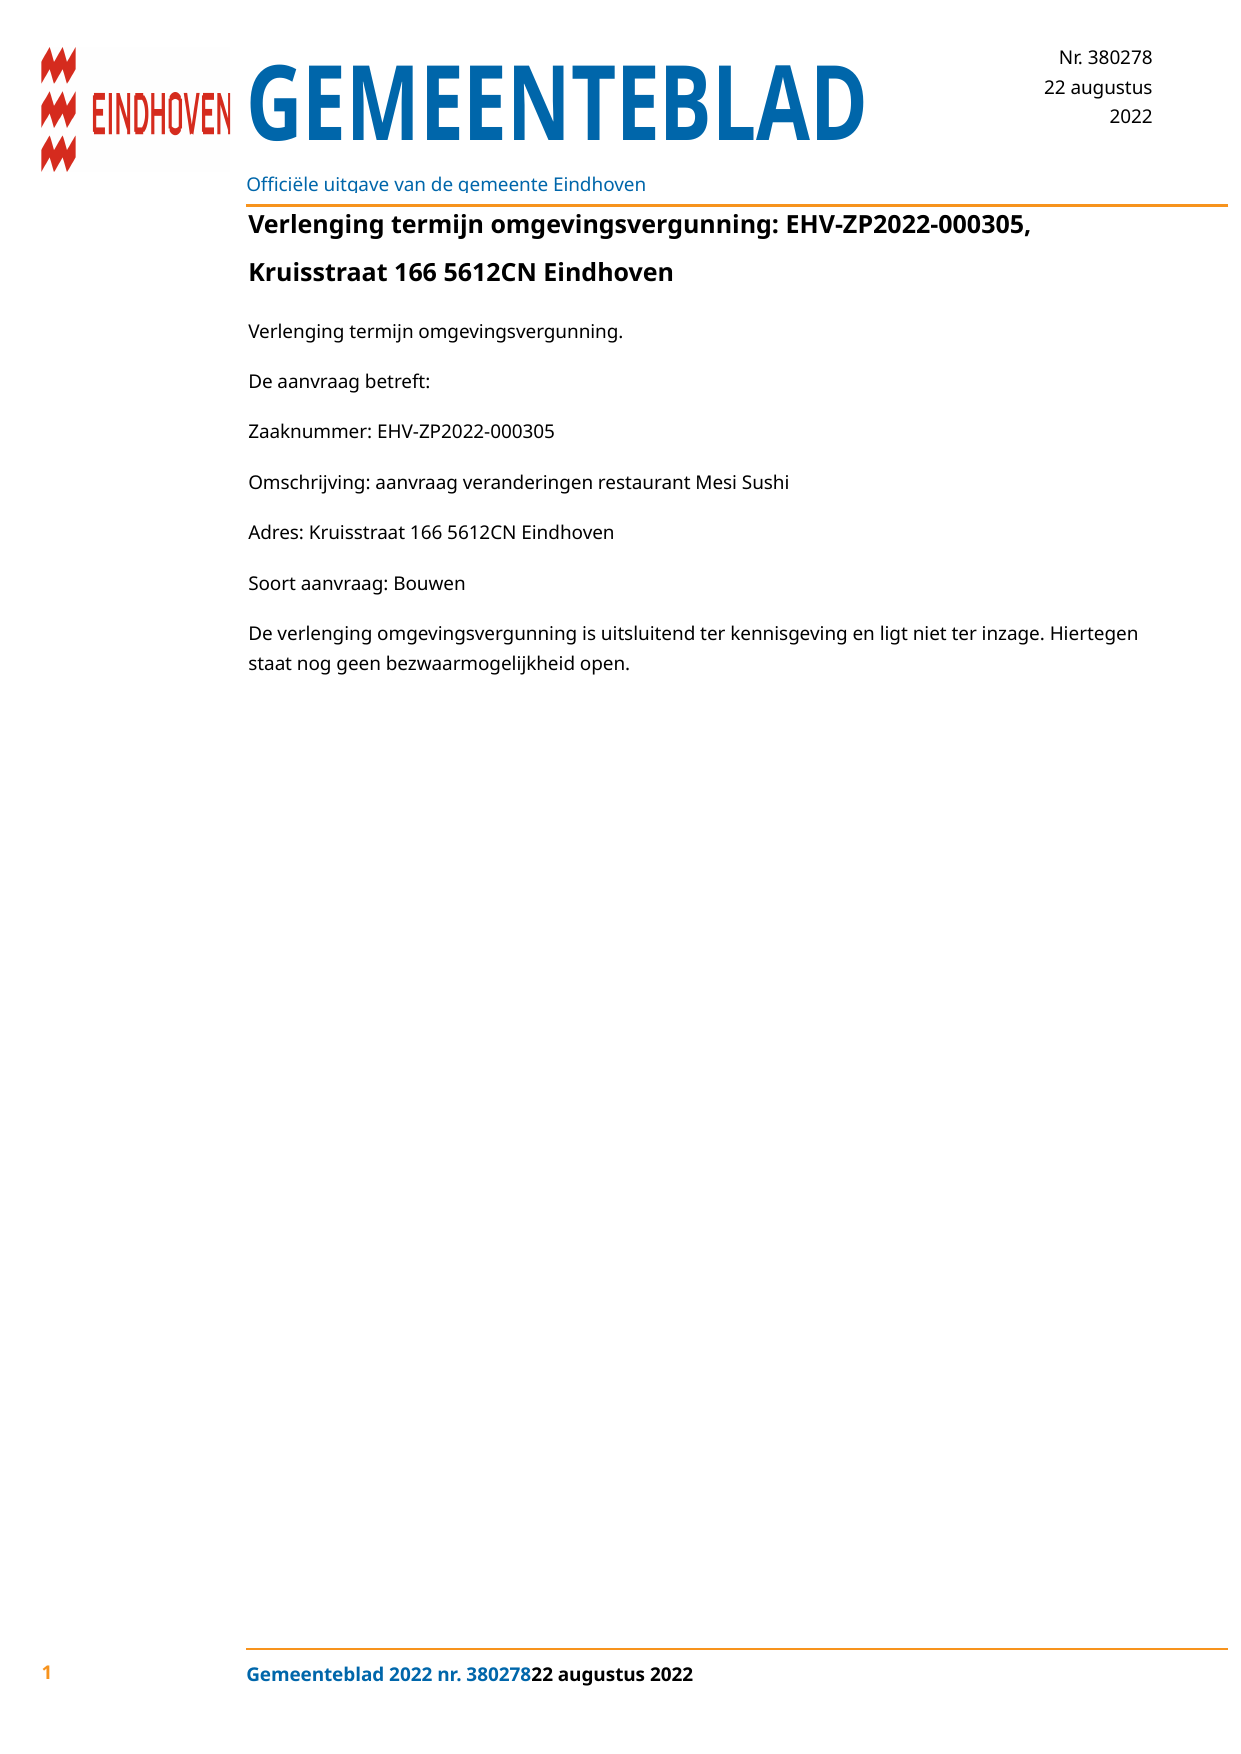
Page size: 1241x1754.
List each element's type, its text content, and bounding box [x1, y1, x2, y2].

text De aanvraag betreft: [248, 368, 1152, 394]
text Zaaknummer: EHV-ZP2022-000305 [248, 419, 1152, 444]
text Omschrijving: aanvraag veranderingen restaurant Mesi Sushi [248, 469, 1152, 495]
picture [41, 47, 231, 172]
text Verlenging termijn omgevingsvergunning. [248, 318, 1152, 344]
text Verlenging termijn omgevingsvergunning: EHV-ZP2022-000305, Kruisstraat 166 5612CN Eindhoven [248, 207, 1152, 288]
text Adres: Kruisstraat 166 5612CN Eindhoven [248, 519, 1152, 545]
text Soort aanvraag: Bouwen [248, 570, 1152, 596]
text De verlenging omgevingsvergunning is uitsluitend ter kennisgeving en ligt niet ter inzage. Hiertegen staat nog geen bezwaarmogelijkheid open. [248, 620, 1152, 676]
